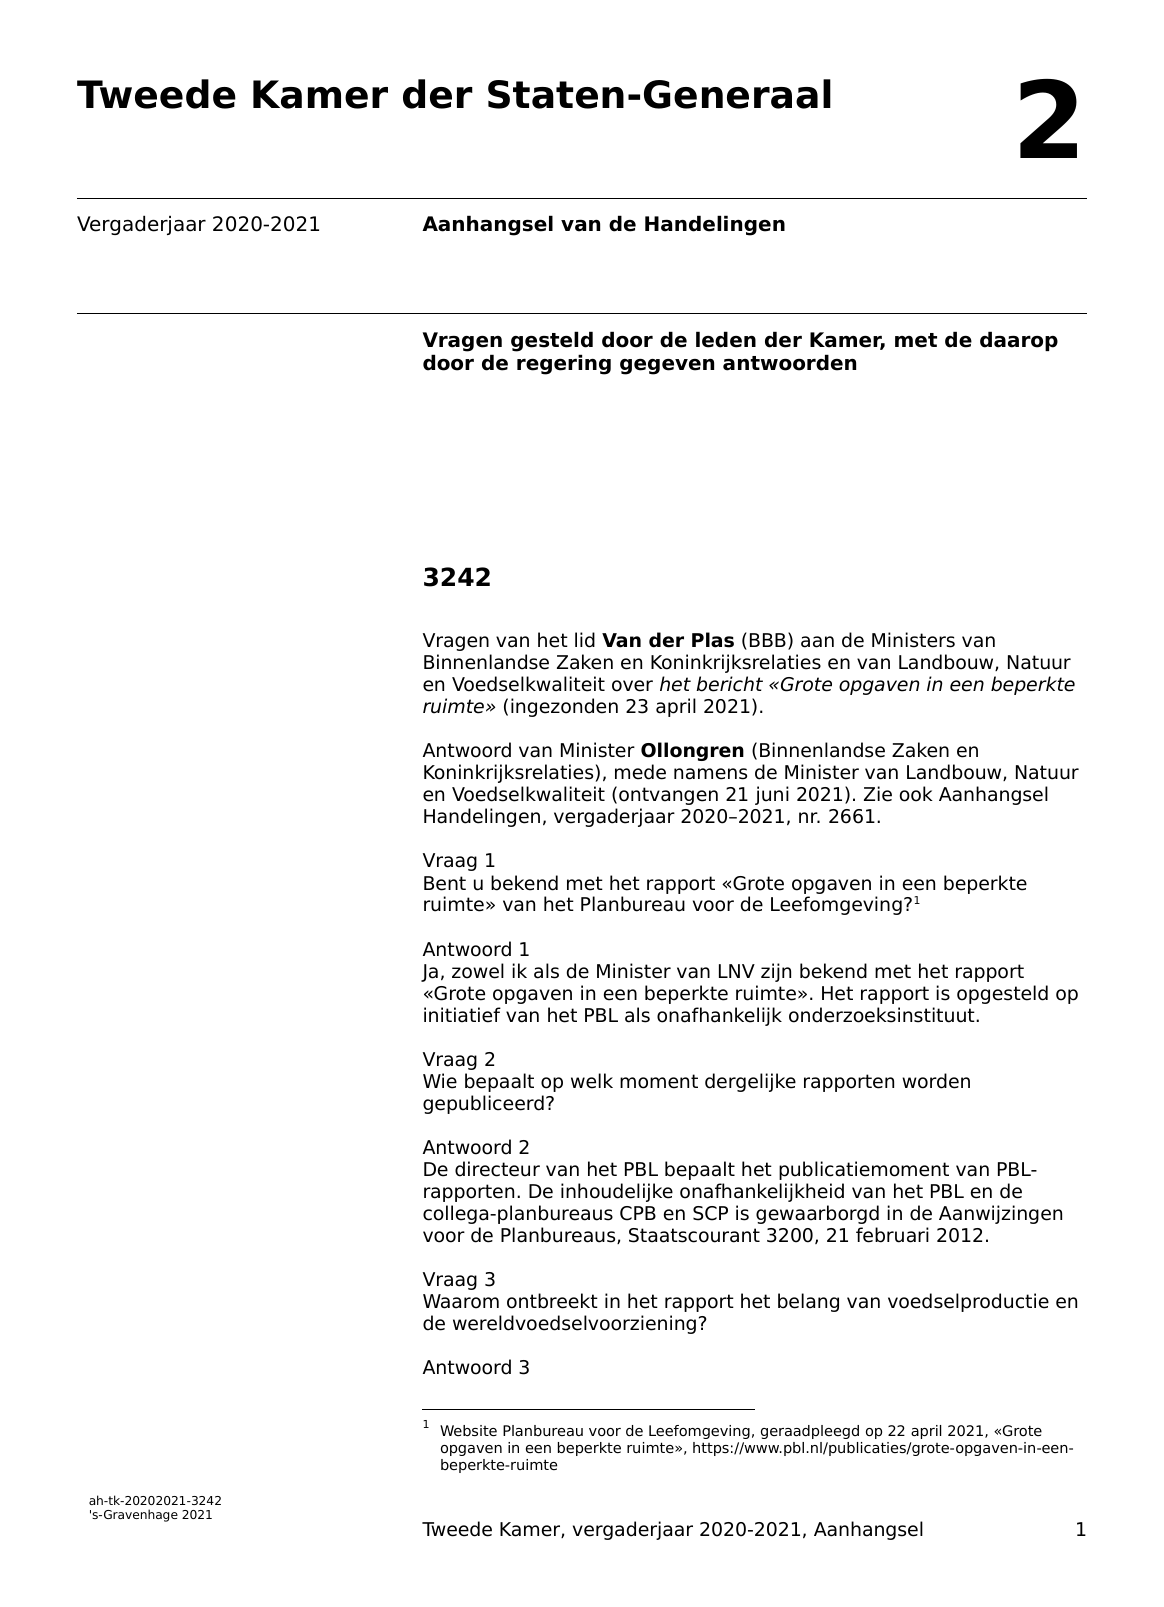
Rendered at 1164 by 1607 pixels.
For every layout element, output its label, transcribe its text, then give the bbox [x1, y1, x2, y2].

text Vraag 2 [422, 1049, 1087, 1071]
text Bent u bekend met het rapport «Grote opgaven in een beperkte ruimte» van het Planbureau voor de Leefomgeving? [422, 872, 1087, 916]
text Vraag 3 [422, 1269, 1087, 1291]
table_cell [77, 314, 422, 375]
text Antwoord van Minister Ollongren (Binnenlandse Zaken en Koninkrijksrelaties), mede namens de Minister van Landbouw, Natuur en Voedselkwaliteit (ontvangen 21 juni 2021). Zie ook Aanhangsel Handelingen, vergaderjaar 2020–2021, nr. 2661. [422, 740, 1087, 828]
text ah-tk-20202021-3242 [88, 1494, 323, 1508]
text Wie bepaalt op welk moment dergelijke rapporten worden gepubliceerd? [422, 1071, 1087, 1114]
text Waarom ontbreekt in het rapport het belang van voedselproductie en de wereldvoedselvoorziening? [422, 1291, 1087, 1335]
text De directeur van het PBL bepaalt het publicatiemoment van PBL-rapporten. De inhoudelijke onafhankelijkheid van het PBL en de collega-planbureaus CPB en SCP is gewaarborgd in de Aanwijzingen voor de Planbureaus, Staatscourant 3200, 21 februari 2012. [422, 1159, 1087, 1247]
text Antwoord 2 [422, 1137, 1087, 1159]
text 's-Gravenhage 2021 [88, 1508, 323, 1522]
text Ja, zowel ik als de Minister van LNV zijn bekend met het rapport «Grote opgaven in een beperkte ruimte». Het rapport is opgesteld op initiatief van het PBL als onafhankelijk onderzoeksinstituut. [422, 961, 1087, 1026]
text 3242 [422, 563, 1087, 592]
text Antwoord 1 [422, 938, 1087, 961]
table_cell Vragen gesteld door de leden der Kamer, met de daarop door de regering gegeven antwoorden [422, 314, 1087, 375]
text Antwoord 3 [422, 1357, 1087, 1379]
table_cell Vergaderjaar 2020-2021 [77, 199, 422, 313]
text Website Planbureau voor de Leefomgeving, geraadpleegd op 22 april 2021, «Grote opgaven in een beperkte ruimte», https://www.pbl.nl/publicaties/grote-opgaven-in-een-beperkte-ruimte [422, 1418, 1087, 1474]
table_cell Aanhangsel van de Handelingen [422, 199, 1087, 313]
table_header Tweede Kamer der Staten-Generaal [77, 59, 886, 198]
text Vraag 1 [422, 850, 1087, 872]
table_header 2 [886, 59, 1087, 198]
text Vragen van het lid Van der Plas (BBB) aan de Ministers van Binnenlandse Zaken en Koninkrijksrelaties en van Landbouw, Natuur en Voedselkwaliteit over het bericht «Grote opgaven in een beperkte ruimte» (ingezonden 23 april 2021). [422, 630, 1087, 718]
